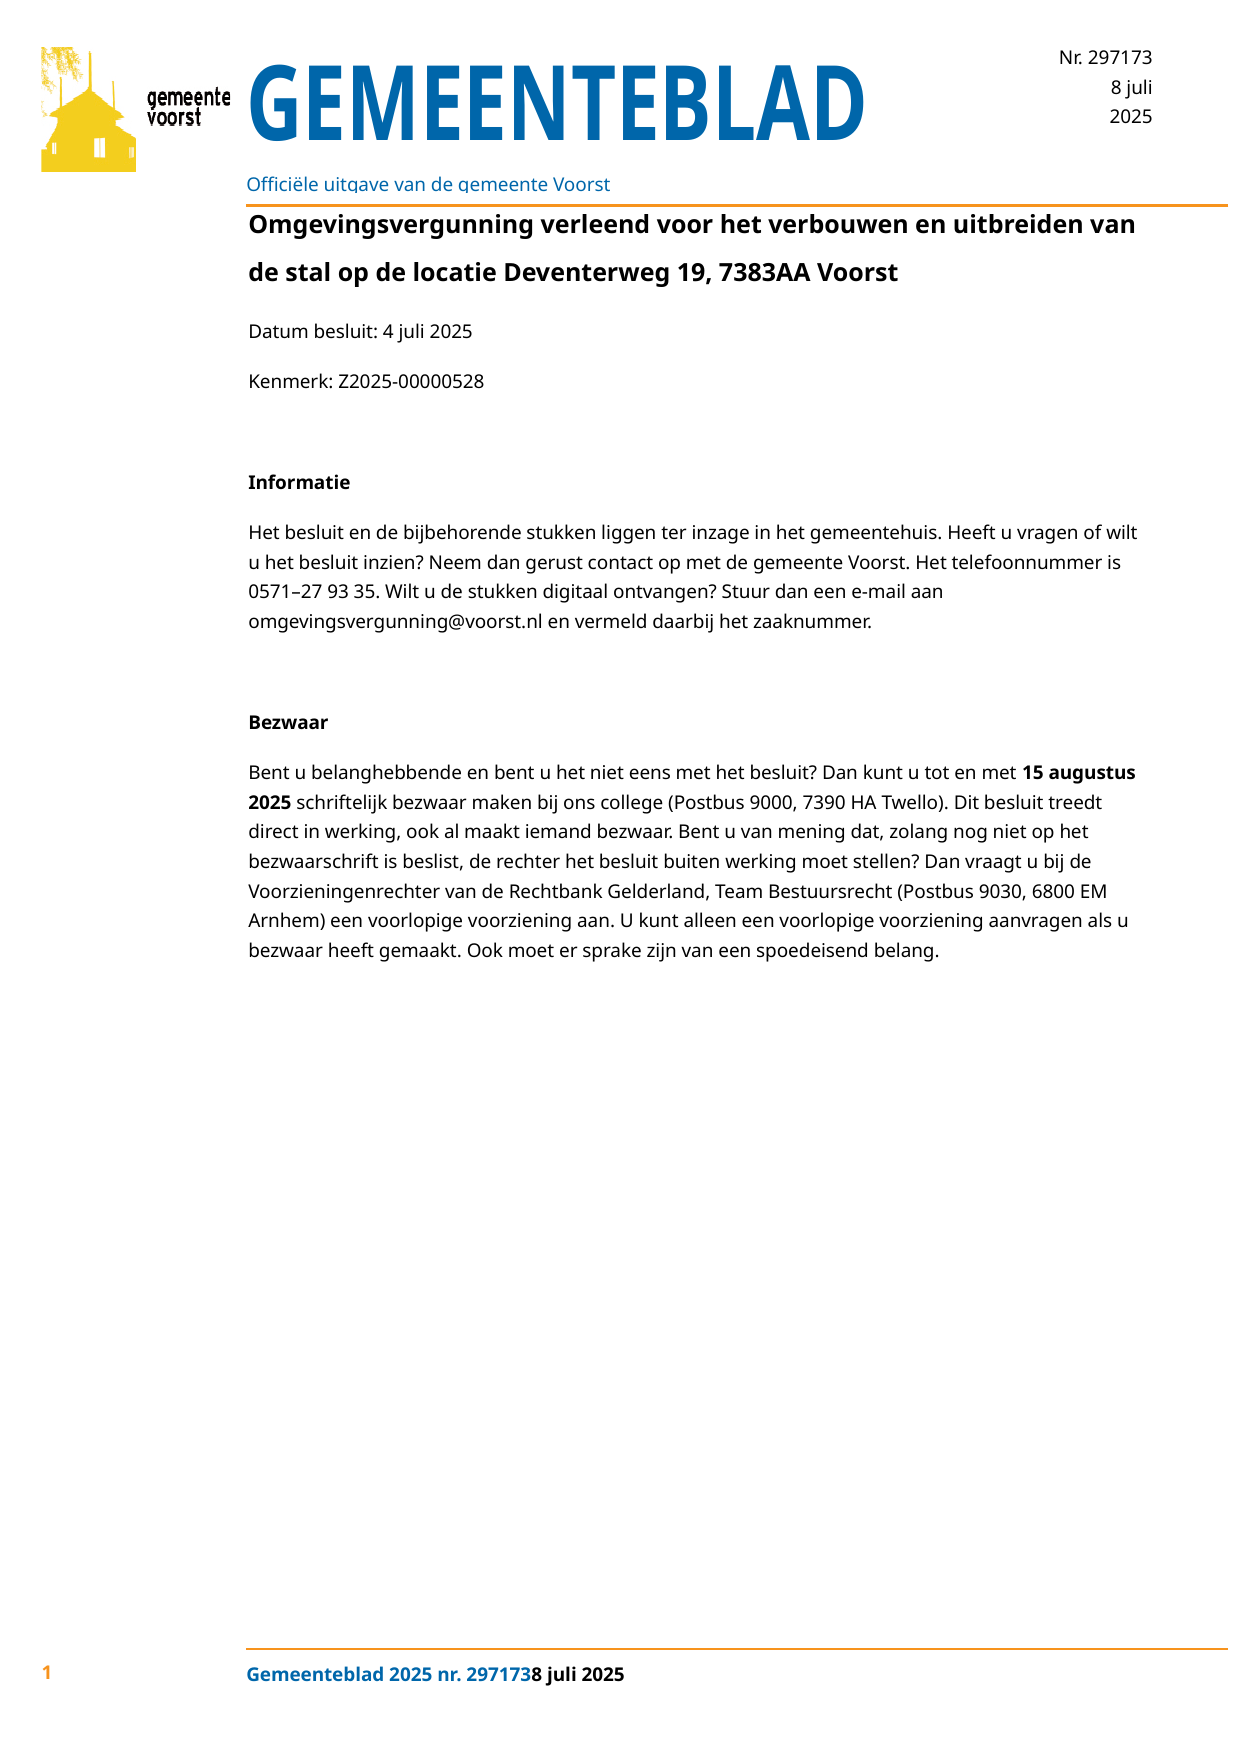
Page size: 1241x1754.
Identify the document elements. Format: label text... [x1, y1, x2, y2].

text Omgevingsvergunning verleend voor het verbouwen en uitbreiden van de stal op de locatie Deventerweg 19, 7383AA Voorst [248, 207, 1152, 288]
text Datum besluit: 4 juli 2025 [248, 318, 1152, 344]
picture [41, 47, 231, 172]
text Het besluit en de bijbehorende stukken liggen ter inzage in het gemeentehuis. Heeft u vragen of wilt u het besluit inzien? Neem dan gerust contact op met de gemeente Voorst. Het telefoonnummer is 0571–27 93 35. Wilt u de stukken digitaal ontvangen? Stuur dan een e-mail aan omgevingsvergunning@voorst.nl en vermeld daarbij het zaaknummer. [248, 519, 1152, 634]
text Kenmerk: Z2025-00000528 [248, 368, 1152, 394]
text Bezwaar [248, 709, 1152, 735]
text Informatie [248, 469, 1152, 495]
text Bent u belanghebbende en bent u het niet eens met het besluit? Dan kunt u tot en met 15 augustus 2025 schriftelijk bezwaar maken bij ons college (Postbus 9000, 7390 HA Twello). Dit besluit treedt direct in werking, ook al maakt iemand bezwaar. Bent u van mening dat, zolang nog niet op het bezwaarschrift is beslist, de rechter het besluit buiten werking moet stellen? Dan vraagt u bij de Voorzieningenrechter van de Rechtbank Gelderland, Team Bestuursrecht (Postbus 9030, 6800 EM Arnhem) een voorlopige voorziening aan. U kunt alleen een voorlopige voorziening aanvragen als u bezwaar heeft gemaakt. Ook moet er sprake zijn van een spoedeisend belang. [248, 759, 1152, 963]
